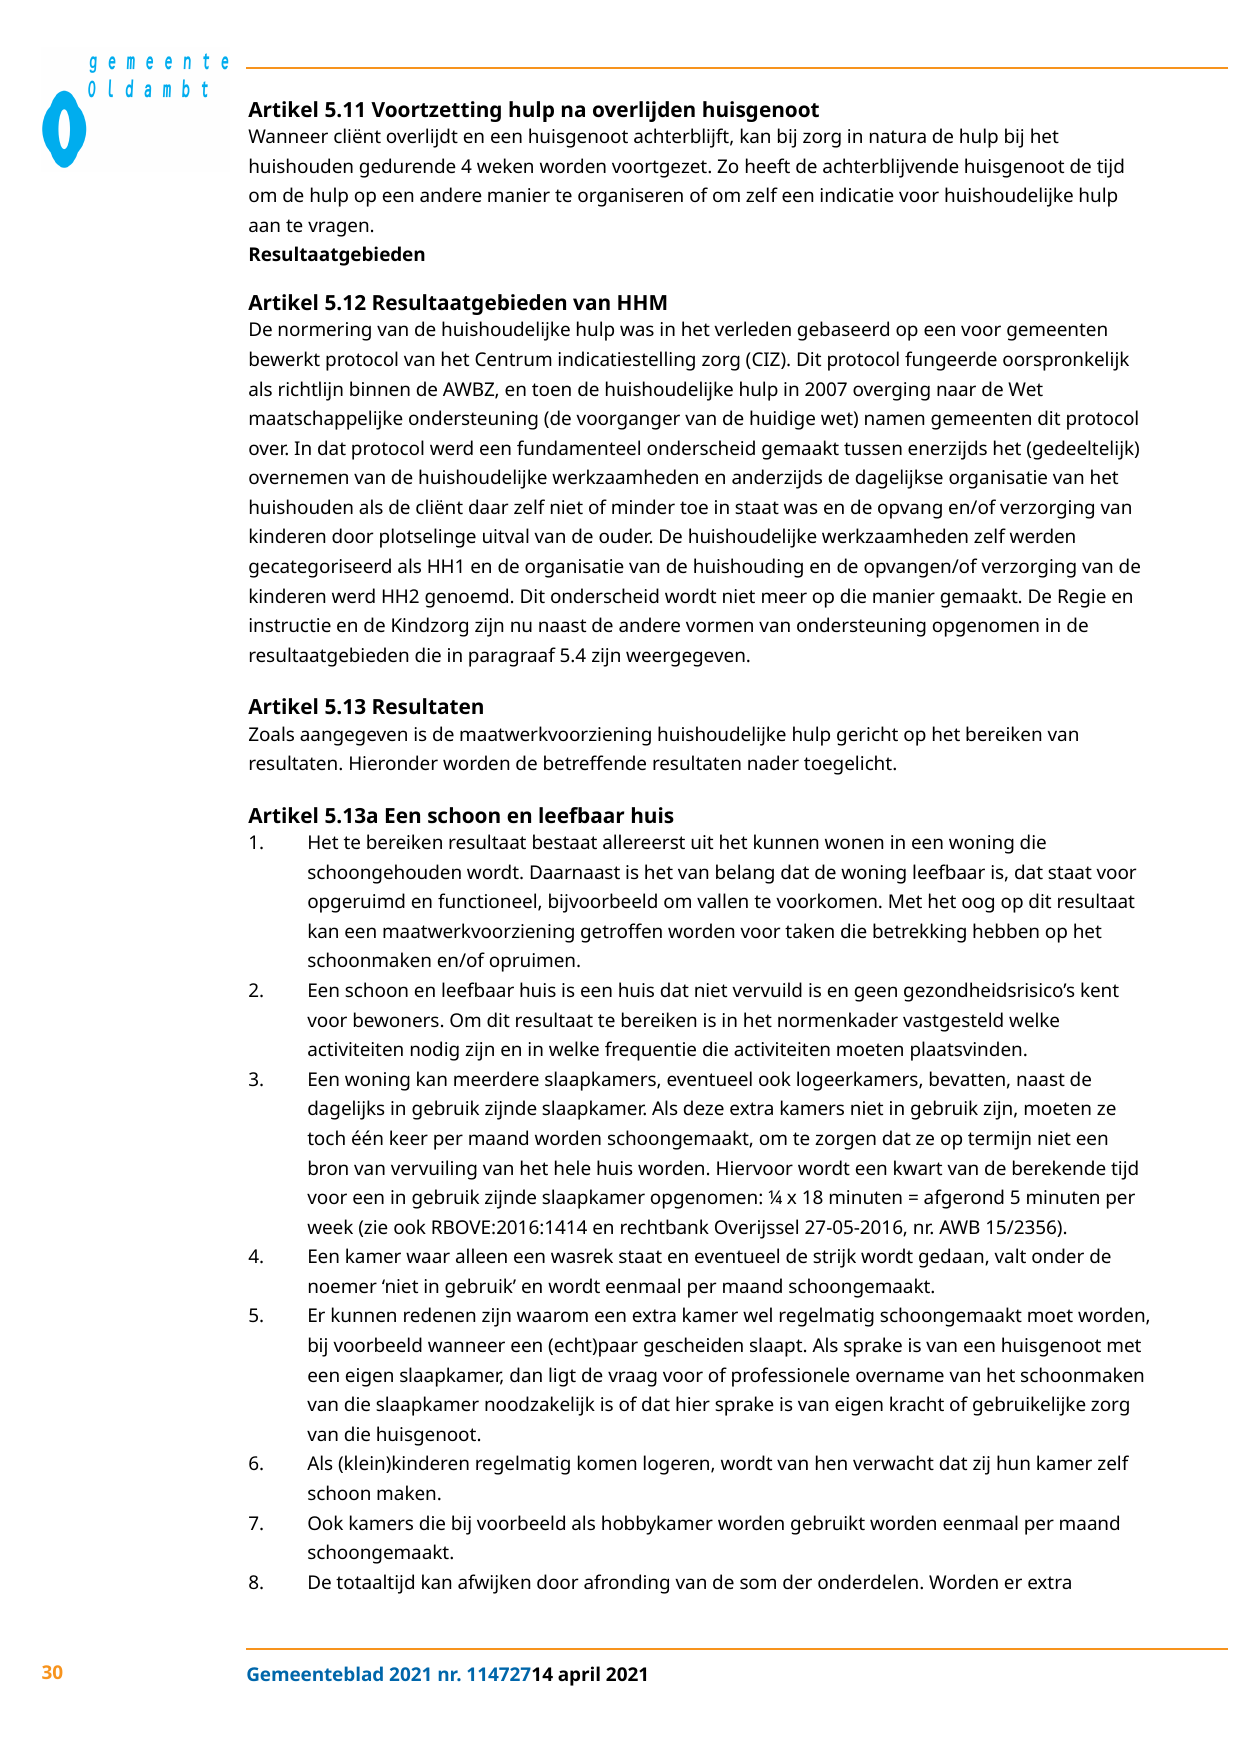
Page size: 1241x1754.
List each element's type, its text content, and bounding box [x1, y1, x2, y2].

text Resultaatgebieden [248, 242, 1152, 267]
list Ook kamers die bij voorbeeld als hobbykamer worden gebruikt worden eenmaal per maand schoongemaakt. [248, 1510, 1152, 1565]
text Artikel 5.11 Voortzetting hulp na overlijden huisgenoot [248, 95, 1152, 123]
text Artikel 5.13 Resultaten [248, 692, 1152, 721]
picture [41, 47, 231, 172]
text Artikel 5.13a Een schoon en leefbaar huis [248, 801, 1152, 829]
list Een kamer waar alleen een wasrek staat en eventueel de strijk wordt gedaan, valt onder de noemer ‘niet in gebruik’ en wordt eenmaal per maand schoongemaakt. [248, 1243, 1152, 1299]
list Als (klein)kinderen regelmatig komen logeren, wordt van hen verwacht dat zij hun kamer zelf schoon maken. [248, 1451, 1152, 1506]
list Een woning kan meerdere slaapkamers, eventueel ook logeerkamers, bevatten, naast de dagelijks in gebruik zijnde slaapkamer. Als deze extra kamers niet in gebruik zijn, moeten ze toch één keer per maand worden schoongemaakt, om te zorgen dat ze op termijn niet een bron van vervuiling van het hele huis worden. Hiervoor wordt een kwart van de berekende tijd voor een in gebruik zijnde slaapkamer opgenomen: ¼ x 18 minuten = afgerond 5 minuten per week (zie ook RBOVE:2016:1414 en rechtbank Overijssel 27-05-2016, nr. AWB 15/2356). [248, 1066, 1152, 1239]
text Wanneer cliënt overlijdt en een huisgenoot achterblijft, kan bij zorg in natura de hulp bij het huishouden gedurende 4 weken worden voortgezet. Zo heeft de achterblijvende huisgenoot de tijd om de hulp op een andere manier te organiseren of om zelf een indicatie voor huishoudelijke hulp aan te vragen. [248, 123, 1152, 238]
list Er kunnen redenen zijn waarom een extra kamer wel regelmatig schoongemaakt moet worden, bij voorbeeld wanneer een (echt)paar gescheiden slaapt. Als sprake is van een huisgenoot met een eigen slaapkamer, dan ligt de vraag voor of professionele overname van het schoonmaken van die slaapkamer noodzakelijk is of dat hier sprake is van eigen kracht of gebruikelijke zorg van die huisgenoot. [248, 1303, 1152, 1447]
list De totaaltijd kan afwijken door afronding van de som der onderdelen. Worden er extra [248, 1569, 1152, 1594]
list Een schoon en leefbaar huis is een huis dat niet vervuild is en geen gezondheidsrisico’s kent voor bewoners. Om dit resultaat te bereiken is in het normenkader vastgesteld welke activiteiten nodig zijn en in welke frequentie die activiteiten moeten plaatsvinden. [248, 977, 1152, 1062]
text Zoals aangegeven is de maatwerkvoorziening huishoudelijke hulp gericht op het bereiken van resultaten. Hieronder worden de betreffende resultaten nader toegelicht. [248, 721, 1152, 776]
text De normering van de huishoudelijke hulp was in het verleden gebaseerd op een voor gemeenten bewerkt protocol van het Centrum indicatiestelling zorg (CIZ). Dit protocol fungeerde oorspronkelijk als richtlijn binnen de AWBZ, en toen de huishoudelijke hulp in 2007 overging naar de Wet maatschappelijke ondersteuning (de voorganger van de huidige wet) namen gemeenten dit protocol over. In dat protocol werd een fundamenteel onderscheid gemaakt tussen enerzijds het (gedeeltelijk) overnemen van de huishoudelijke werkzaamheden en anderzijds de dagelijkse organisatie van het huishouden als de cliënt daar zelf niet of minder toe in staat was en de opvang en/of verzorging van kinderen door plotselinge uitval van de ouder. De huishoudelijke werkzaamheden zelf werden gecategoriseerd als HH1 en de organisatie van de huishouding en de opvangen/of verzorging van de kinderen werd HH2 genoemd. Dit onderscheid wordt niet meer op die manier gemaakt. De Regie en instructie en de Kindzorg zijn nu naast de andere vormen van ondersteuning opgenomen in de resultaatgebieden die in paragraaf 5.4 zijn weergegeven. [248, 317, 1152, 668]
list Het te bereiken resultaat bestaat allereerst uit het kunnen wonen in een woning die schoongehouden wordt. Daarnaast is het van belang dat de woning leefbaar is, dat staat voor opgeruimd en functioneel, bijvoorbeeld om vallen te voorkomen. Met het oog op dit resultaat kan een maatwerkvoorziening getroffen worden voor taken die betrekking hebben op het schoonmaken en/of opruimen. [248, 829, 1152, 973]
text Artikel 5.12 Resultaatgebieden van HHM [248, 288, 1152, 317]
